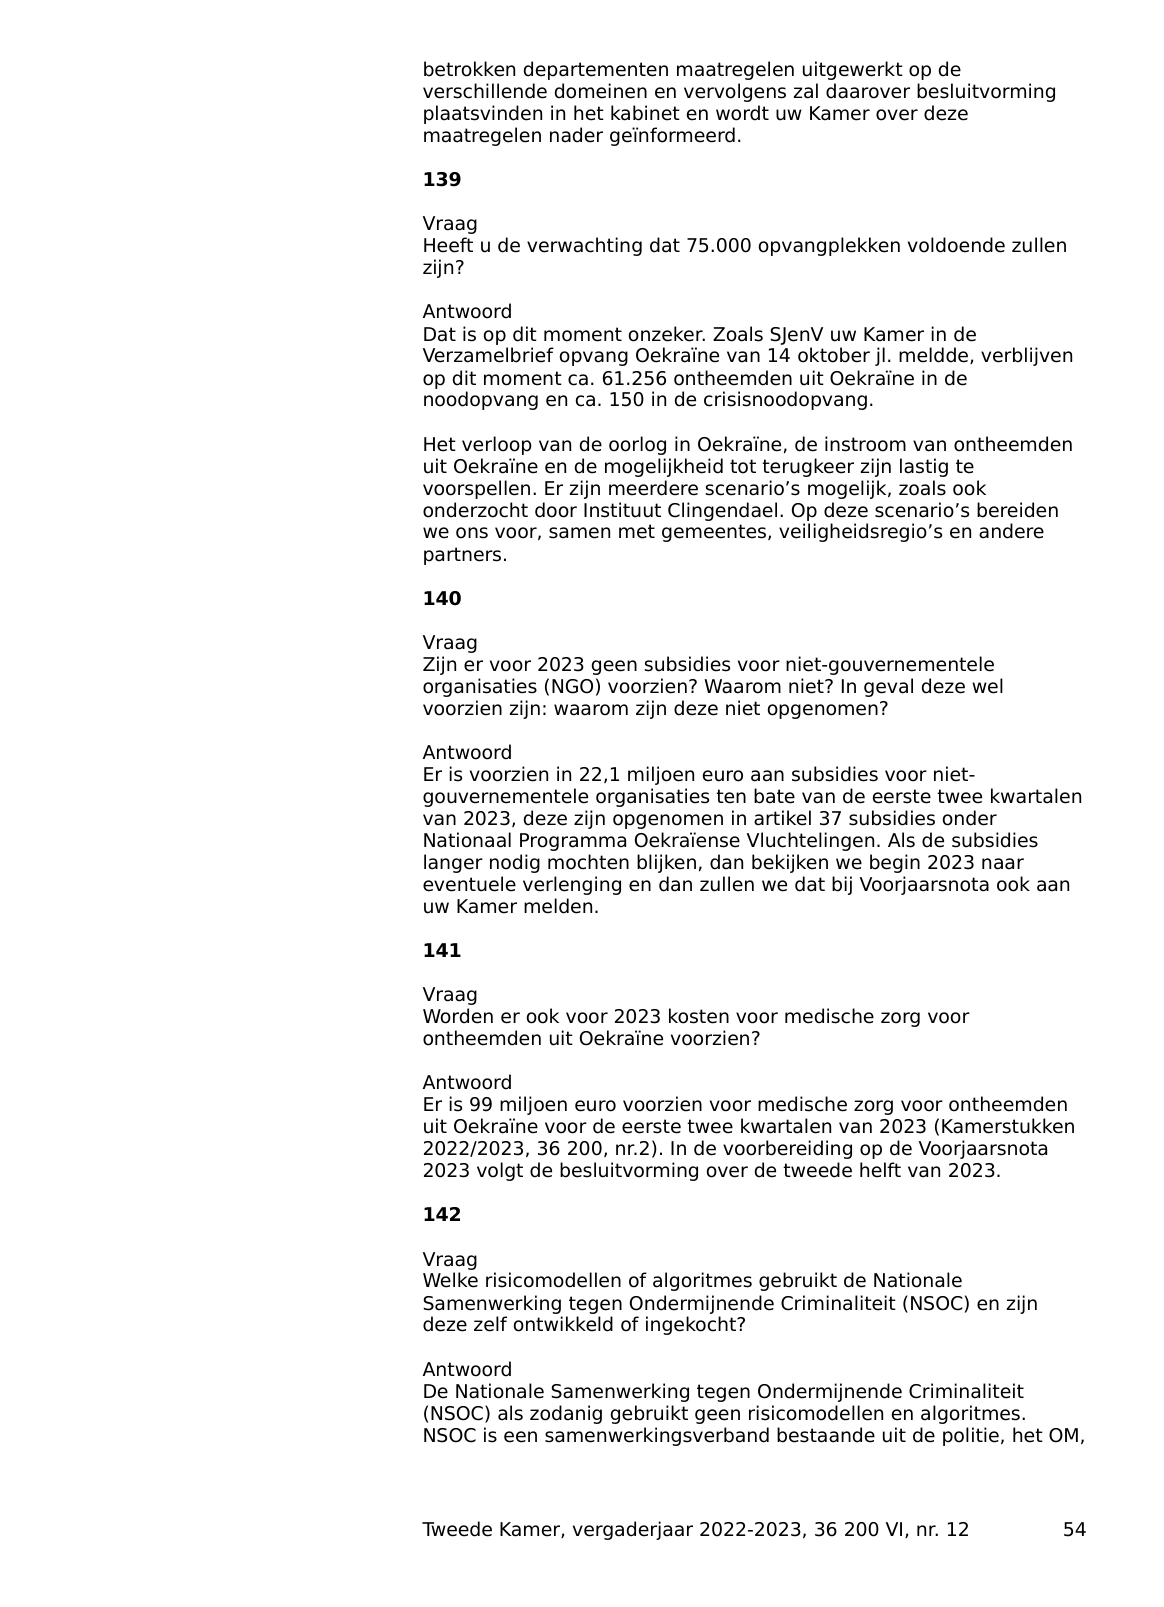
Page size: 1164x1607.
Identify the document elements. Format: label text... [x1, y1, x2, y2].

text Heeft u de verwachting dat 75.000 opvangplekken voldoende zullen zijn? [422, 235, 1087, 279]
text betrokken departementen maatregelen uitgewerkt op de verschillende domeinen en vervolgens zal daarover besluitvorming plaatsvinden in het kabinet en wordt uw Kamer over deze maatregelen nader geïnformeerd. [422, 59, 1087, 147]
text De Nationale Samenwerking tegen Ondermijnende Criminaliteit (NSOC) als zodanig gebruikt geen risicomodellen en algoritmes. NSOC is een samenwerkingsverband bestaande uit de politie, het OM, [422, 1381, 1087, 1446]
text Er is 99 miljoen euro voorzien voor medische zorg voor ontheemden uit Oekraïne voor de eerste twee kwartalen van 2023 (Kamerstukken 2022/2023, 36 200, nr.2). In de voorbereiding op de Voorjaarsnota 2023 volgt de besluitvorming over de tweede helft van 2023. [422, 1094, 1087, 1182]
text Er is voorzien in 22,1 miljoen euro aan subsidies voor niet-gouvernementele organisaties ten bate van de eerste twee kwartalen van 2023, deze zijn opgenomen in artikel 37 subsidies onder Nationaal Programma Oekraïense Vluchtelingen. Als de subsidies langer nodig mochten blijken, dan bekijken we begin 2023 naar eventuele verlenging en dan zullen we dat bij Voorjaarsnota ook aan uw Kamer melden. [422, 764, 1087, 918]
text Antwoord [422, 1072, 1087, 1094]
text Antwoord [422, 301, 1087, 323]
subtitle 139 [422, 169, 1087, 191]
text Worden er ook voor 2023 kosten voor medische zorg voor ontheemden uit Oekraïne voorzien? [422, 1006, 1087, 1050]
text Zijn er voor 2023 geen subsidies voor niet-gouvernementele organisaties (NGO) voorzien? Waarom niet? In geval deze wel voorzien zijn: waarom zijn deze niet opgenomen? [422, 654, 1087, 720]
text Antwoord [422, 1358, 1087, 1381]
text Dat is op dit moment onzeker. Zoals SJenV uw Kamer in de Verzamelbrief opvang Oekraïne van 14 oktober jl. meldde, verblijven op dit moment ca. 61.256 ontheemden uit Oekraïne in de noodopvang en ca. 150 in de crisisnoodopvang. [422, 323, 1087, 411]
text Vraag [422, 1248, 1087, 1270]
text Antwoord [422, 742, 1087, 764]
subtitle 140 [422, 588, 1087, 609]
text Welke risicomodellen of algoritmes gebruikt de Nationale Samenwerking tegen Ondermijnende Criminaliteit (NSOC) en zijn deze zelf ontwikkeld of ingekocht? [422, 1270, 1087, 1336]
text Vraag [422, 213, 1087, 235]
subtitle 142 [422, 1204, 1087, 1226]
text Het verloop van de oorlog in Oekraïne, de instroom van ontheemden uit Oekraïne en de mogelijkheid tot terugkeer zijn lastig te voorspellen. Er zijn meerdere scenario’s mogelijk, zoals ook onderzocht door Instituut Clingendael. Op deze scenario’s bereiden we ons voor, samen met gemeentes, veiligheidsregio’s en andere partners. [422, 433, 1087, 565]
text Vraag [422, 984, 1087, 1006]
subtitle 141 [422, 940, 1087, 962]
text Vraag [422, 632, 1087, 654]
